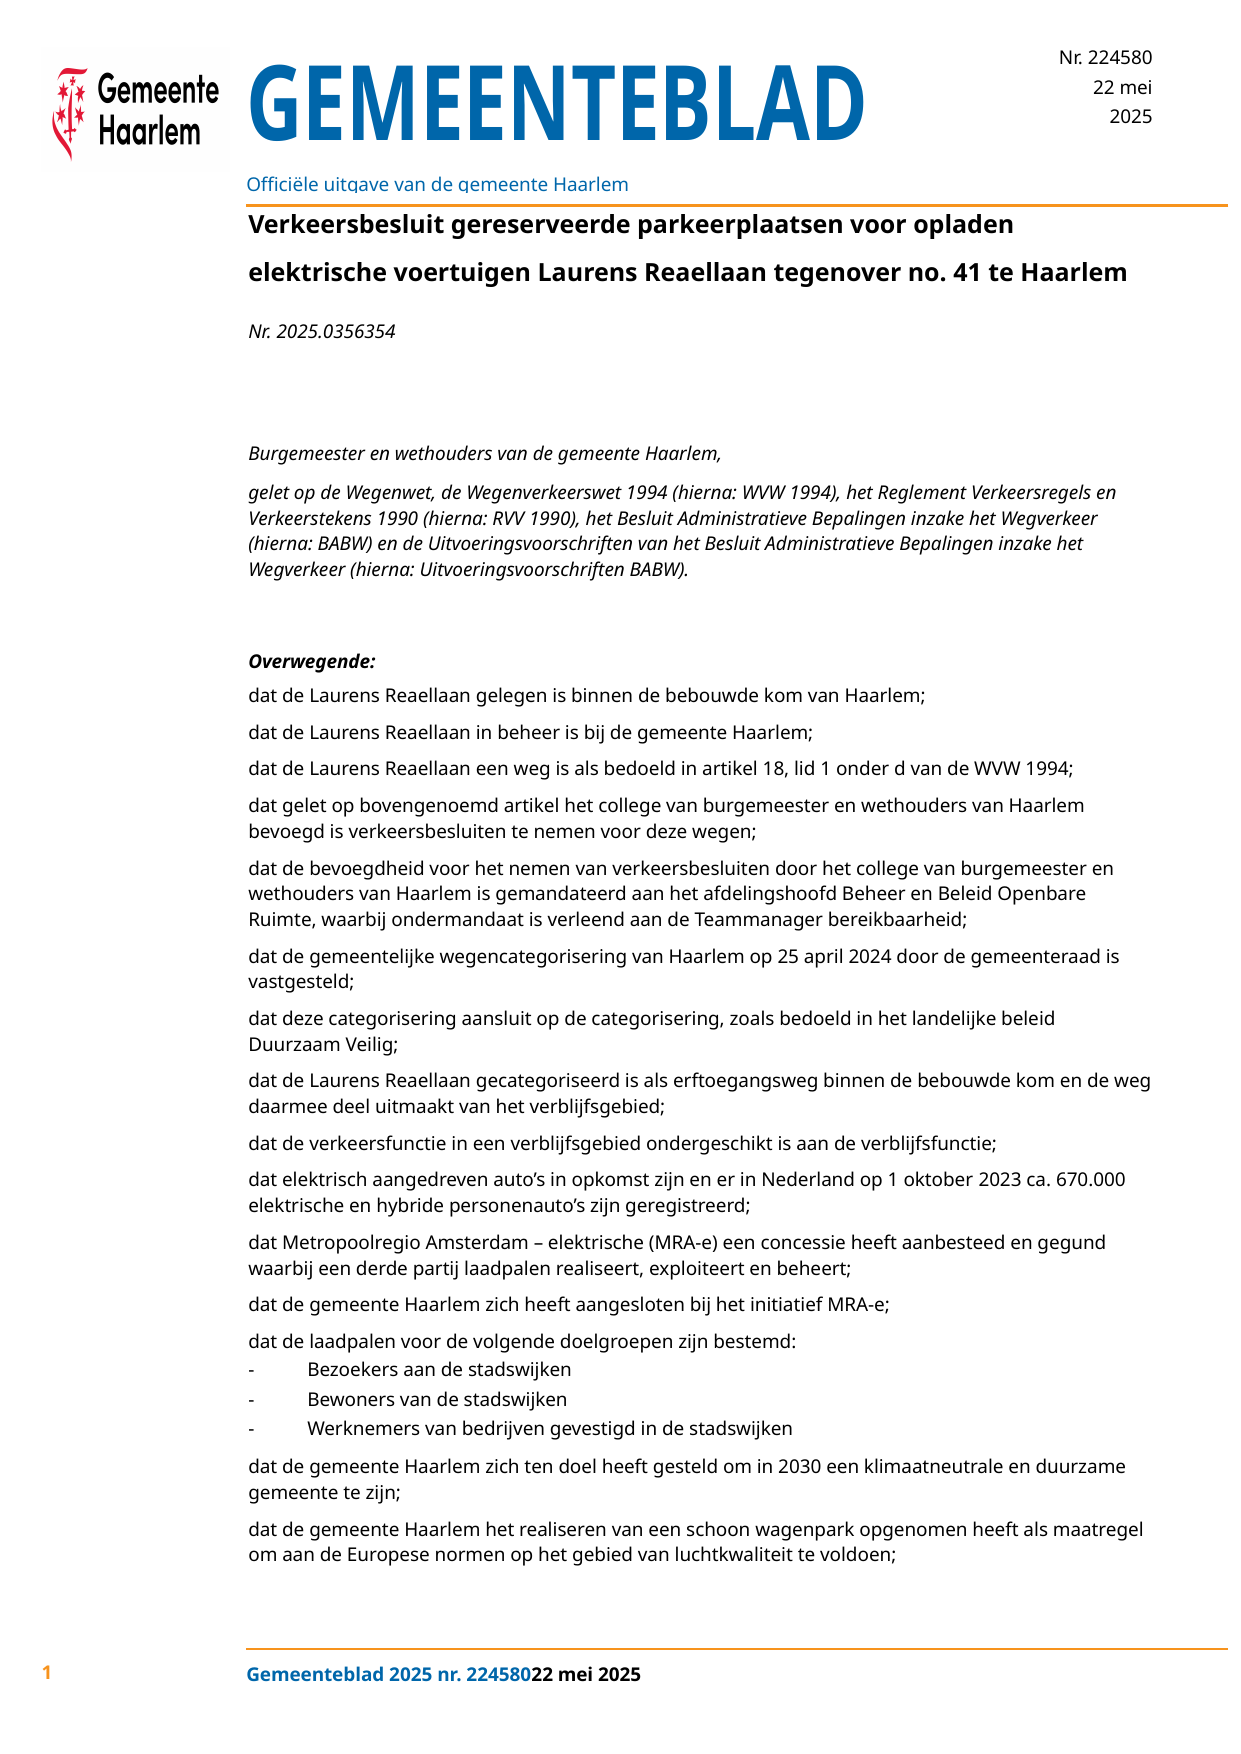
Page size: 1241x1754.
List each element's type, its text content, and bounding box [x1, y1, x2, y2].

picture [41, 47, 231, 172]
text dat deze categorisering aansluit op de categorisering, zoals bedoeld in het landelijke beleid Duurzaam Veilig; [248, 1005, 1152, 1057]
text dat gelet op bovengenoemd artikel het college van burgemeester en wethouders van Haarlem bevoegd is verkeersbesluiten te nemen voor deze wegen; [248, 792, 1152, 844]
text dat de gemeente Haarlem het realiseren van een schoon wagenpark opgenomen heeft als maatregel om aan de Europese normen op het gebied van luchtkwaliteit te voldoen; [248, 1516, 1152, 1567]
text gelet op de Wegenwet, de Wegenverkeerswet 1994 (hierna: WVW 1994), het Reglement Verkeersregels en Verkeerstekens 1990 (hierna: RVV 1990), het Besluit Administratieve Bepalingen inzake het Wegverkeer (hierna: BABW) en de Uitvoeringsvoorschriften van het Besluit Administratieve Bepalingen inzake het Wegverkeer (hierna: Uitvoeringsvoorschriften BABW). [248, 479, 1152, 582]
text Verkeersbesluit gereserveerde parkeerplaatsen voor opladen elektrische voertuigen Laurens Reaellaan tegenover no. 41 te Haarlem [248, 207, 1152, 288]
text dat de laadpalen voor de volgende doelgroepen zijn bestemd: [248, 1328, 1152, 1354]
text dat de gemeentelijke wegencategorisering van Haarlem op 25 april 2024 door de gemeenteraad is vastgesteld; [248, 943, 1152, 994]
text dat de Laurens Reaellaan in beheer is bij de gemeente Haarlem; [248, 719, 1152, 745]
text dat de gemeente Haarlem zich ten doel heeft gesteld om in 2030 een klimaatneutrale en duurzame gemeente te zijn; [248, 1453, 1152, 1505]
text dat de Laurens Reaellaan gelegen is binnen de bebouwde kom van Haarlem; [248, 682, 1152, 708]
list Werknemers van bedrijven gevestigd in de stadswijken [248, 1416, 1152, 1441]
text Nr. 2025.0356354 [248, 318, 1152, 344]
text dat de Laurens Reaellaan een weg is als bedoeld in artikel 18, lid 1 onder d van de WVW 1994; [248, 756, 1152, 781]
text dat de bevoegdheid voor het nemen van verkeersbesluiten door het college van burgemeester en wethouders van Haarlem is gemandateerd aan het afdelingshoofd Beheer en Beleid Openbare Ruimte, waarbij ondermandaat is verleend aan de Teammanager bereikbaarheid; [248, 855, 1152, 932]
list Bezoekers aan de stadswijken [248, 1356, 1152, 1382]
list Bewoners van de stadswijken [248, 1386, 1152, 1412]
text dat de gemeente Haarlem zich heeft aangesloten bij het initiatief MRA-e; [248, 1291, 1152, 1317]
text dat de Laurens Reaellaan gecategoriseerd is als erftoegangsweg binnen de bebouwde kom en de weg daarmee deel uitmaakt van het verblijfsgebied; [248, 1068, 1152, 1119]
text dat de verkeersfunctie in een verblijfsgebied ondergeschikt is aan de verblijfsfunctie; [248, 1130, 1152, 1156]
text dat elektrisch aangedreven auto’s in opkomst zijn en er in Nederland op 1 oktober 2023 ca. 670.000 elektrische en hybride personenauto’s zijn geregistreerd; [248, 1167, 1152, 1218]
text dat Metropoolregio Amsterdam – elektrische (MRA-e) een concessie heeft aanbesteed en gegund waarbij een derde partij laadpalen realiseert, exploiteert en beheert; [248, 1229, 1152, 1281]
text Overwegende: [248, 648, 1152, 674]
text Burgemeester en wethouders van de gemeente Haarlem, [248, 440, 1152, 465]
